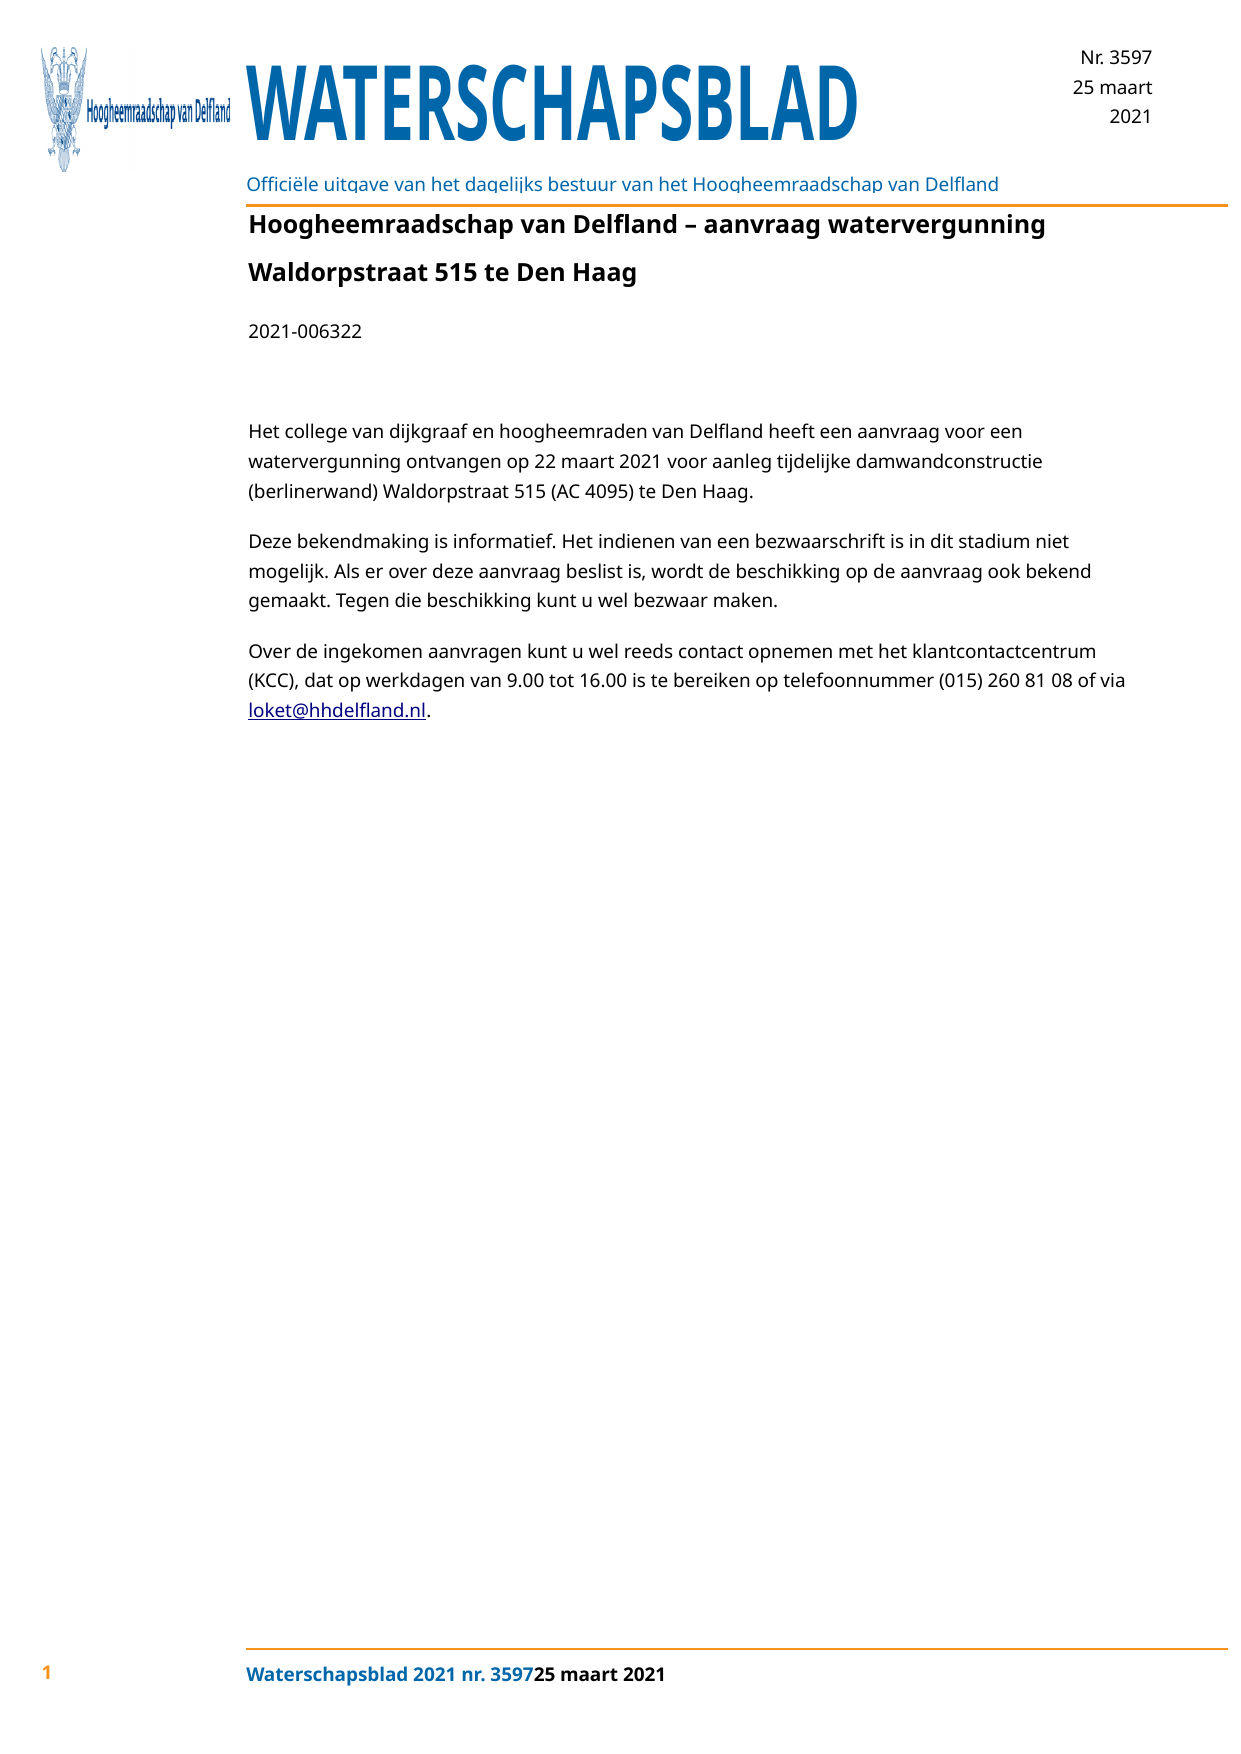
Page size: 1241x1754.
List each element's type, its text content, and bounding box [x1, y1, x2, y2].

text Over de ingekomen aanvragen kunt u wel reeds contact opnemen met het klantcontactcentrum (KCC), dat op werkdagen van 9.00 tot 16.00 is te bereiken op telefoonnummer (015) 260 81 08 of via loket@hhdelfland.nl. [248, 638, 1152, 723]
text Het college van dijkgraaf en hoogheemraden van Delfland heeft een aanvraag voor een watervergunning ontvangen op 22 maart 2021 voor aanleg tijdelijke damwandconstructie (berlinerwand) Waldorpstraat 515 (AC 4095) te Den Haag. [248, 419, 1152, 504]
picture [41, 47, 231, 172]
text Deze bekendmaking is informatief. Het indienen van een bezwaarschrift is in dit stadium niet mogelijk. Als er over deze aanvraag beslist is, wordt de beschikking op de aanvraag ook bekend gemaakt. Tegen die beschikking kunt u wel bezwaar maken. [248, 528, 1152, 613]
text 2021-006322 [248, 318, 1152, 344]
text Hoogheemraadschap van Delfland – aanvraag watervergunning Waldorpstraat 515 te Den Haag [248, 207, 1152, 288]
